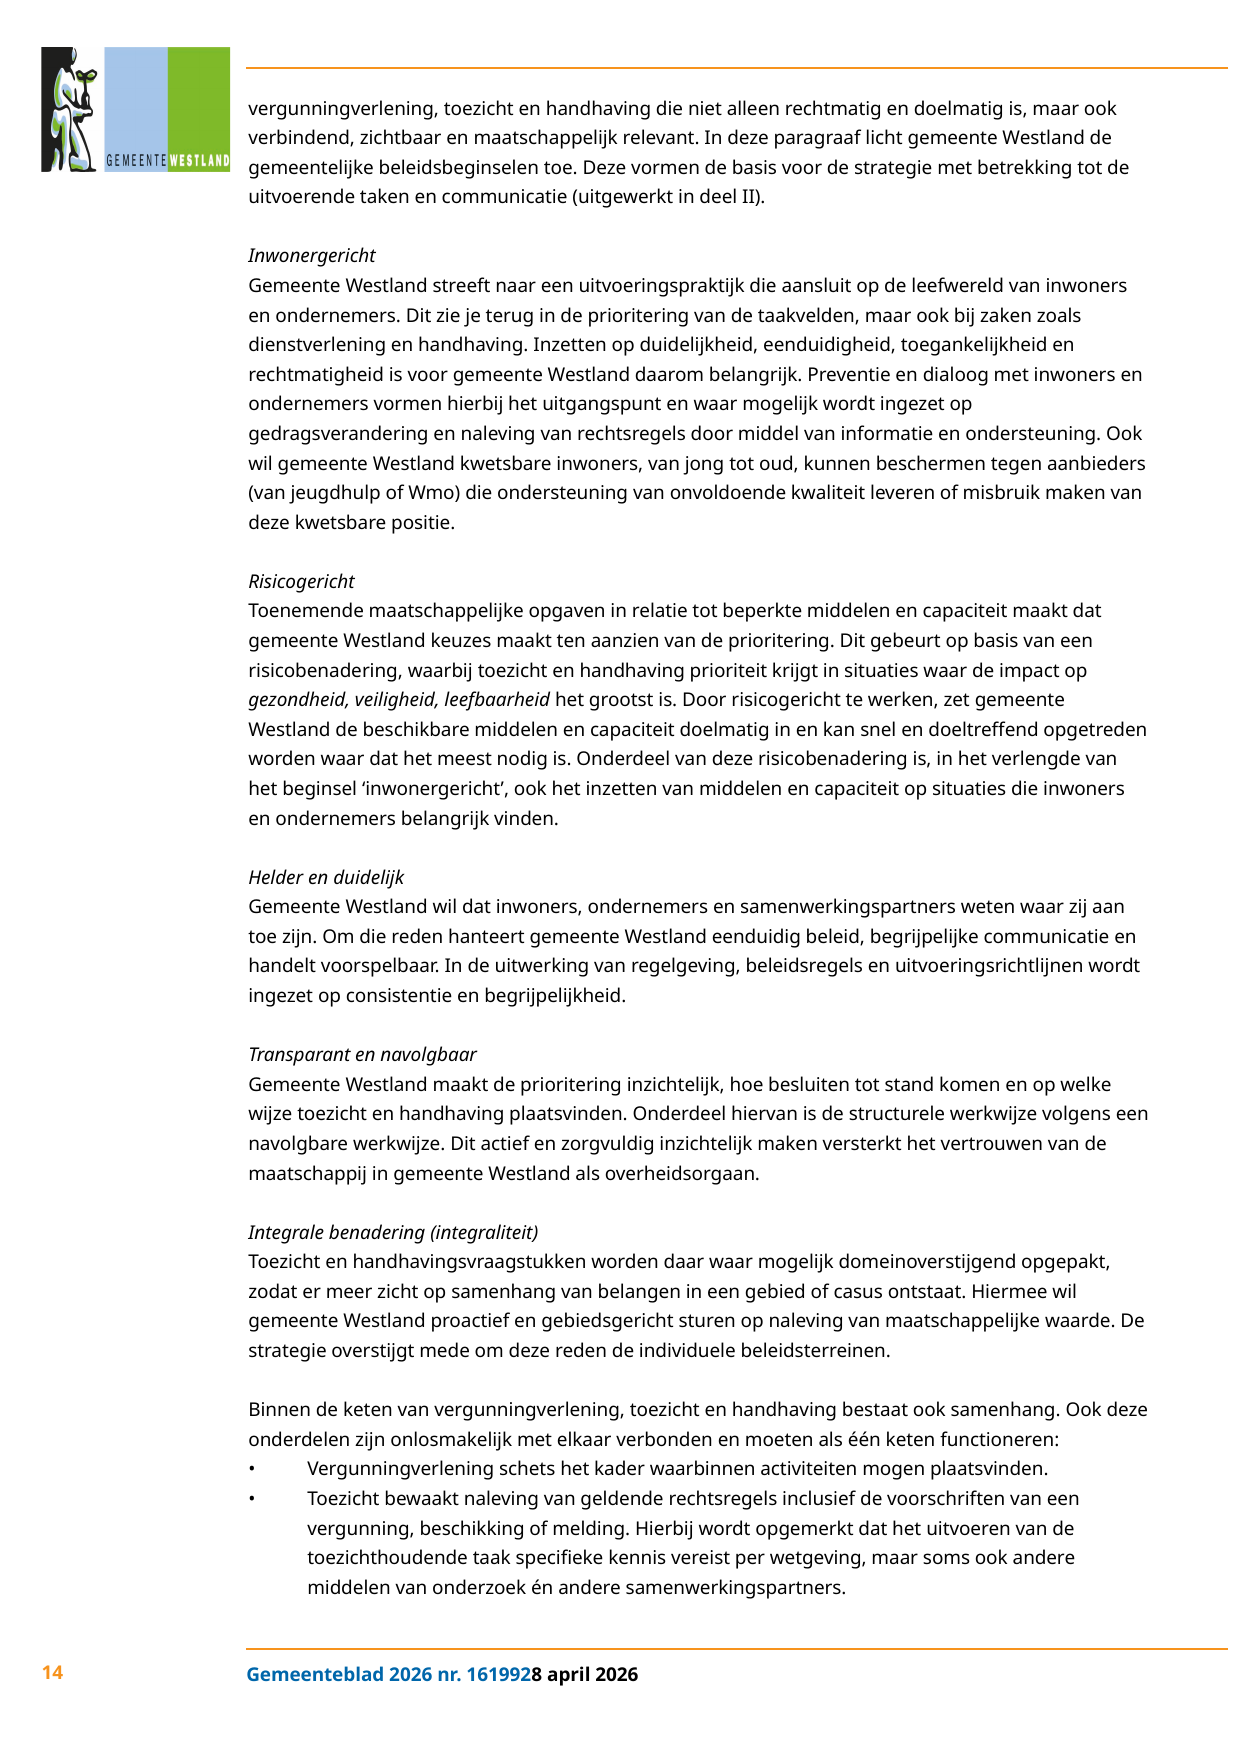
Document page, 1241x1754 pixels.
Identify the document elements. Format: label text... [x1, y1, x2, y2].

list Toezicht bewaakt naleving van geldende rechtsregels inclusief de voorschriften van een vergunning, beschikking of melding. Hierbij wordt opgemerkt dat het uitvoeren van de toezichthoudende taak specifieke kennis vereist per wetgeving, maar soms ook andere middelen van onderzoek én andere samenwerkingspartners. [248, 1485, 1152, 1600]
text Risicogericht [248, 568, 1152, 594]
text Integrale benadering (integraliteit) [248, 1219, 1152, 1245]
text Toenemende maatschappelijke opgaven in relatie tot beperkte middelen en capaciteit maakt dat gemeente Westland keuzes maakt ten aanzien van de prioritering. Dit gebeurt op basis van een risicobenadering, waarbij toezicht en handhaving prioriteit krijgt in situaties waar de impact op gezondheid, veiligheid, leefbaarheid het grootst is. Door risicogericht te werken, zet gemeente Westland de beschikbare middelen en capaciteit doelmatig in en kan snel en doeltreffend opgetreden worden waar dat het meest nodig is. Onderdeel van deze risicobenadering is, in het verlengde van het beginsel ‘inwonergericht’, ook het inzetten van middelen en capaciteit op situaties die inwoners en ondernemers belangrijk vinden. [248, 598, 1152, 831]
picture [41, 47, 231, 172]
text Gemeente Westland streeft naar een uitvoeringspraktijk die aansluit op de leefwereld van inwoners en ondernemers. Dit zie je terug in de prioritering van de taakvelden, maar ook bij zaken zoals dienstverlening en handhaving. Inzetten op duidelijkheid, eenduidigheid, toegankelijkheid en rechtmatigheid is voor gemeente Westland daarom belangrijk. Preventie en dialoog met inwoners en ondernemers vormen hierbij het uitgangspunt en waar mogelijk wordt ingezet op gedragsverandering en naleving van rechtsregels door middel van informatie en ondersteuning. Ook wil gemeente Westland kwetsbare inwoners, van jong tot oud, kunnen beschermen tegen aanbieders (van jeugdhulp of Wmo) die ondersteuning van onvoldoende kwaliteit leveren of misbruik maken van deze kwetsbare positie. [248, 272, 1152, 535]
text Gemeente Westland wil dat inwoners, ondernemers en samenwerkingspartners weten waar zij aan toe zijn. Om die reden hanteert gemeente Westland eenduidig beleid, begrijpelijke communicatie en handelt voorspelbaar. In de uitwerking van regelgeving, beleidsregels en uitvoeringsrichtlijnen wordt ingezet op consistentie en begrijpelijkheid. [248, 893, 1152, 1008]
text Gemeente Westland maakt de prioritering inzichtelijk, hoe besluiten tot stand komen en op welke wijze toezicht en handhaving plaatsvinden. Onderdeel hiervan is de structurele werkwijze volgens een navolgbare werkwijze. Dit actief en zorgvuldig inzichtelijk maken versterkt het vertrouwen van de maatschappij in gemeente Westland als overheidsorgaan. [248, 1071, 1152, 1186]
text Binnen de keten van vergunningverlening, toezicht en handhaving bestaat ook samenhang. Ook deze onderdelen zijn onlosmakelijk met elkaar verbonden en moeten als één keten functioneren: [248, 1396, 1152, 1452]
text Helder en duidelijk [248, 864, 1152, 890]
text Transparant en navolgbaar [248, 1041, 1152, 1067]
list Vergunningverlening schets het kader waarbinnen activiteiten mogen plaatsvinden. [248, 1456, 1152, 1481]
text Inwonergericht [248, 243, 1152, 268]
text vergunningverlening, toezicht en handhaving die niet alleen rechtmatig en doelmatig is, maar ook verbindend, zichtbaar en maatschappelijk relevant. In deze paragraaf licht gemeente Westland de gemeentelijke beleidsbeginselen toe. Deze vormen de basis voor de strategie met betrekking tot de uitvoerende taken en communicatie (uitgewerkt in deel II). [248, 95, 1152, 209]
text Toezicht en handhavingsvraagstukken worden daar waar mogelijk domeinoverstijgend opgepakt, zodat er meer zicht op samenhang van belangen in een gebied of casus ontstaat. Hiermee wil gemeente Westland proactief en gebiedsgericht sturen op naleving van maatschappelijke waarde. De strategie overstijgt mede om deze reden de individuele beleidsterreinen. [248, 1248, 1152, 1363]
